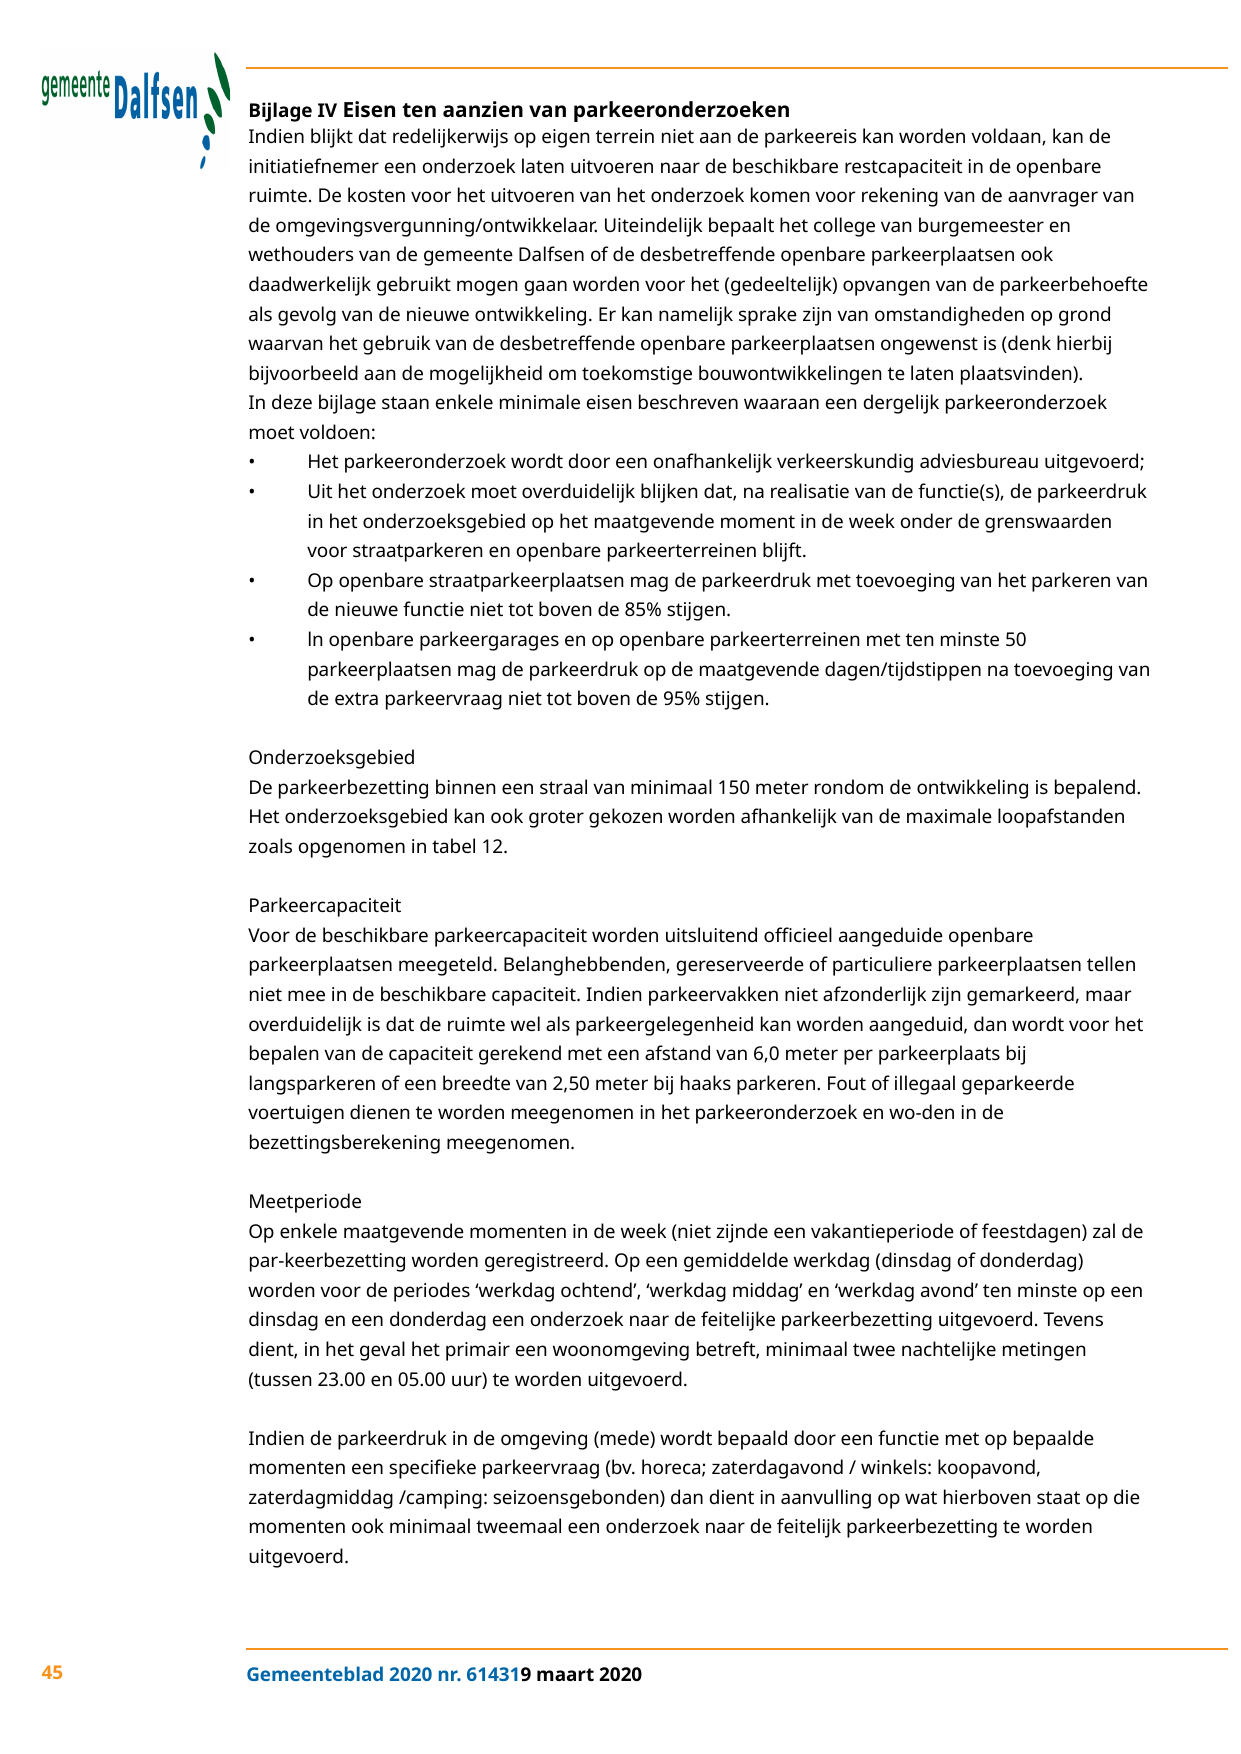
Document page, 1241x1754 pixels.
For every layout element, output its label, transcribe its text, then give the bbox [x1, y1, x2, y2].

text In deze bijlage staan enkele minimale eisen beschreven waaraan een dergelijk parkeeronderzoek moet voldoen: [248, 389, 1152, 445]
text Voor de beschikbare parkeercapaciteit worden uitsluitend officieel aangeduide openbare parkeerplaatsen meegeteld. Belanghebbenden, gereserveerde of particuliere parkeerplaatsen tellen niet mee in de beschikbare capaciteit. Indien parkeervakken niet afzonderlijk zijn gemarkeerd, maar overduidelijk is dat de ruimte wel als parkeergelegenheid kan worden aangeduid, dan wordt voor het bepalen van de capaciteit gerekend met een afstand van 6,0 meter per parkeerplaats bij langsparkeren of een breedte van 2,50 meter bij haaks parkeren. Fout of illegaal geparkeerde voertuigen dienen te worden meegenomen in het parkeeronderzoek en wo-den in de bezettingsberekening meegenomen. [248, 922, 1152, 1155]
list Uit het onderzoek moet overduidelijk blijken dat, na realisatie van de functie(s), de parkeerdruk in het onderzoeksgebied op het maatgevende moment in de week onder de grenswaarden voor straatparkeren en openbare parkeerterreinen blijft. [248, 478, 1152, 563]
text Op enkele maatgevende momenten in de week (niet zijnde een vakantieperiode of feestdagen) zal de par-keerbezetting worden geregistreerd. Op een gemiddelde werkdag (dinsdag of donderdag) worden voor de periodes ‘werkdag ochtend’, ‘werkdag middag’ en ‘werkdag avond’ ten minste op een dinsdag en een donderdag een onderzoek naar de feitelijke parkeerbezetting uitgevoerd. Tevens dient, in het geval het primair een woonomgeving betreft, minimaal twee nachtelijke metingen (tussen 23.00 en 05.00 uur) te worden uitgevoerd. [248, 1218, 1152, 1392]
list Op openbare straatparkeerplaatsen mag de parkeerdruk met toevoeging van het parkeren van de nieuwe functie niet tot boven de 85% stijgen. [248, 567, 1152, 622]
picture [41, 47, 231, 172]
list ln openbare parkeergarages en op openbare parkeerterreinen met ten minste 50 parkeerplaatsen mag de parkeerdruk op de maatgevende dagen/tijdstippen na toevoeging van de extra parkeervraag niet tot boven de 95% stijgen. [248, 626, 1152, 711]
text Parkeercapaciteit [248, 892, 1152, 918]
text Indien blijkt dat redelijkerwijs op eigen terrein niet aan de parkeereis kan worden voldaan, kan de initiatiefnemer een onderzoek laten uitvoeren naar de beschikbare restcapaciteit in de openbare ruimte. De kosten voor het uitvoeren van het onderzoek komen voor rekening van de aanvrager van de omgevingsvergunning/ontwikkelaar. Uiteindelijk bepaalt het college van burgemeester en wethouders van de gemeente Dalfsen of de desbetreffende openbare parkeerplaatsen ook daadwerkelijk gebruikt mogen gaan worden voor het (gedeeltelijk) opvangen van de parkeerbehoefte als gevolg van de nieuwe ontwikkeling. Er kan namelijk sprake zijn van omstandigheden op grond waarvan het gebruik van de desbetreffende openbare parkeerplaatsen ongewenst is (denk hierbij bijvoorbeeld aan de mogelijkheid om toekomstige bouwontwikkelingen te laten plaatsvinden). [248, 123, 1152, 386]
list Het parkeeronderzoek wordt door een onafhankelijk verkeerskundig adviesbureau uitgevoerd; [248, 449, 1152, 474]
text Indien de parkeerdruk in de omgeving (mede) wordt bepaald door een functie met op bepaalde momenten een specifieke parkeervraag (bv. horeca; zaterdagavond / winkels: koopavond, zaterdagmiddag /camping: seizoensgebonden) dan dient in aanvulling op wat hierboven staat op die momenten ook minimaal tweemaal een onderzoek naar de feitelijk parkeerbezetting te worden uitgevoerd. [248, 1425, 1152, 1569]
text Bijlage IV Eisen ten aanzien van parkeeronderzoeken [248, 95, 1152, 123]
text Meetperiode [248, 1188, 1152, 1214]
text De parkeerbezetting binnen een straal van minimaal 150 meter rondom de ontwikkeling is bepalend. Het onderzoeksgebied kan ook groter gekozen worden afhankelijk van de maximale loopafstanden zoals opgenomen in tabel 12. [248, 774, 1152, 859]
text Onderzoeksgebied [248, 744, 1152, 770]
